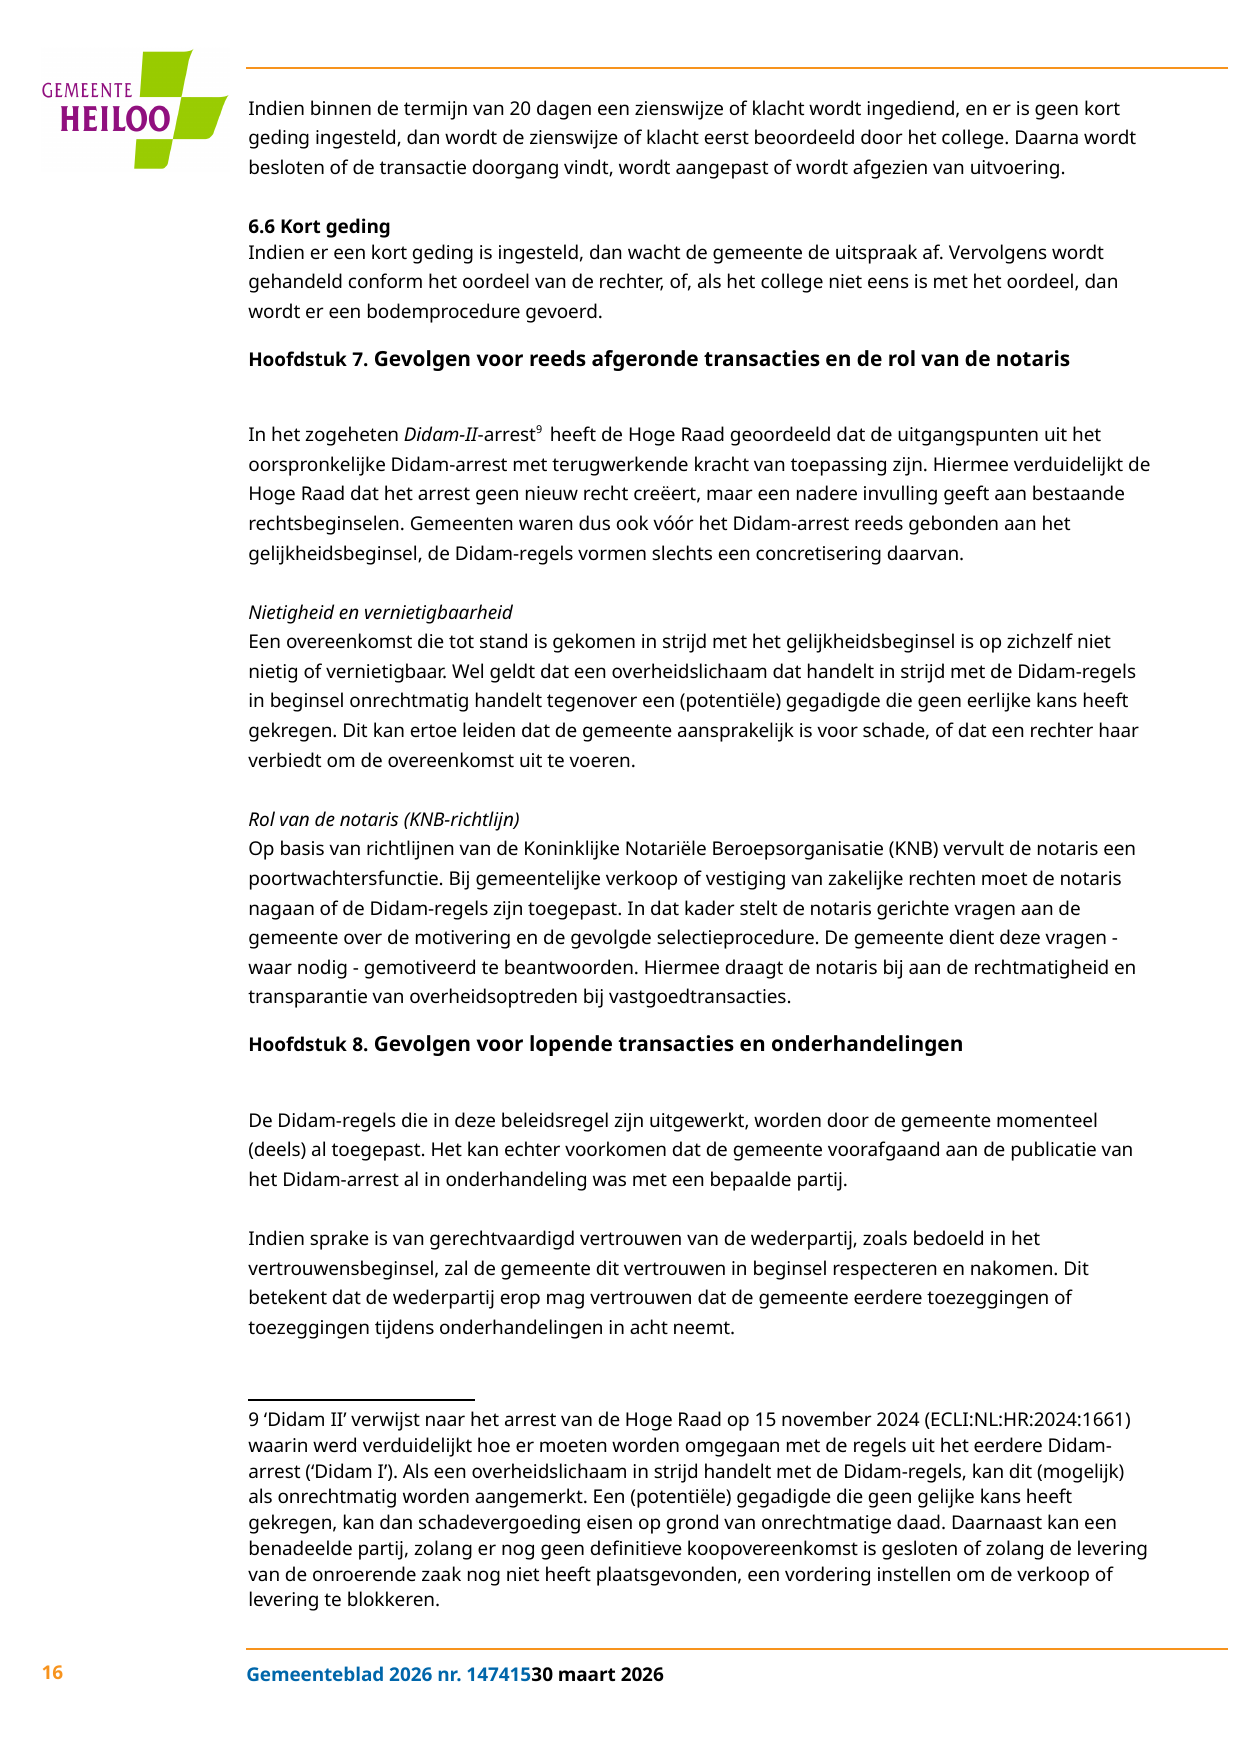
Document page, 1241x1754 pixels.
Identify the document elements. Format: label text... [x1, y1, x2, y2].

text Hoofdstuk 7. Gevolgen voor reeds afgeronde transacties en de rol van de notaris [248, 344, 1152, 372]
text Rol van de notaris (KNB-richtlijn) [248, 806, 1152, 832]
text In het zogeheten Didam-II-arrest heeft de Hoge Raad geoordeeld dat de uitgangspunten uit het oorspronkelijke Didam-arrest met terugwerkende kracht van toepassing zijn. Hiermee verduidelijkt de Hoge Raad dat het arrest geen nieuw recht creëert, maar een nadere invulling geeft aan bestaande rechtsbeginselen. Gemeenten waren dus ook vóór het Didam-arrest reeds gebonden aan het gelijkheidsbeginsel, de Didam-regels vormen slechts een concretisering daarvan. [248, 421, 1152, 565]
text Op basis van richtlijnen van de Koninklijke Notariële Beroepsorganisatie (KNB) vervult de notaris een poortwachtersfunctie. Bij gemeentelijke verkoop of vestiging van zakelijke rechten moet de notaris nagaan of de Didam-regels zijn toegepast. In dat kader stelt de notaris gerichte vragen aan de gemeente over de motivering en de gevolgde selectieprocedure. De gemeente dient deze vragen -waar nodig - gemotiveerd te beantwoorden. Hiermee draagt de notaris bij aan de rechtmatigheid en transparantie van overheidsoptreden bij vastgoedtransacties. [248, 836, 1152, 1009]
text Indien er een kort geding is ingesteld, dan wacht de gemeente de uitspraak af. Vervolgens wordt gehandeld conform het oordeel van de rechter, of, als het college niet eens is met het oordeel, dan wordt er een bodemprocedure gevoerd. [248, 239, 1152, 324]
text Een overeenkomst die tot stand is gekomen in strijd met het gelijkheidsbeginsel is op zichzelf niet nietig of vernietigbaar. Wel geldt dat een overheidslichaam dat handelt in strijd met de Didam-regels in beginsel onrechtmatig handelt tegenover een (potentiële) gegadigde die geen eerlijke kans heeft gekregen. Dit kan ertoe leiden dat de gemeente aansprakelijk is voor schade, of dat een rechter haar verbiedt om de overeenkomst uit te voeren. [248, 628, 1152, 772]
text De Didam-regels die in deze beleidsregel zijn uitgewerkt, worden door de gemeente momenteel (deels) al toegepast. Het kan echter voorkomen dat de gemeente voorafgaand aan de publicatie van het Didam-arrest al in onderhandeling was met een bepaalde partij. [248, 1107, 1152, 1192]
text Indien sprake is van gerechtvaardigd vertrouwen van de wederpartij, zoals bedoeld in het vertrouwensbeginsel, zal de gemeente dit vertrouwen in beginsel respecteren en nakomen. Dit betekent dat de wederpartij erop mag vertrouwen dat de gemeente eerdere toezeggingen of toezeggingen tijdens onderhandelingen in acht neemt. [248, 1225, 1152, 1339]
text 6.6 Kort geding [248, 213, 1152, 239]
text ‘Didam II’ verwijst naar het arrest van de Hoge Raad op 15 november 2024 (ECLI:NL:HR:2024:1661) waarin werd verduidelijkt hoe er moeten worden omgegaan met de regels uit het eerdere Didam-arrest (‘Didam I’). Als een overheidslichaam in strijd handelt met de Didam-regels, kan dit (mogelijk) als onrechtmatig worden aangemerkt. Een (potentiële) gegadigde die geen gelijke kans heeft gekregen, kan dan schadevergoeding eisen op grond van onrechtmatige daad. Daarnaast kan een benadeelde partij, zolang er nog geen definitieve koopovereenkomst is gesloten of zolang de levering van de onroerende zaak nog niet heeft plaatsgevonden, een vordering instellen om de verkoop of levering te blokkeren. [248, 1406, 1152, 1612]
text Hoofdstuk 8. Gevolgen voor lopende transacties en onderhandelingen [248, 1029, 1152, 1057]
text Indien binnen de termijn van 20 dagen een zienswijze of klacht wordt ingediend, en er is geen kort geding ingesteld, dan wordt de zienswijze of klacht eerst beoordeeld door het college. Daarna wordt besloten of de transactie doorgang vindt, wordt aangepast of wordt afgezien van uitvoering. [248, 95, 1152, 180]
text Nietigheid en vernietigbaarheid [248, 599, 1152, 624]
picture [41, 47, 231, 172]
